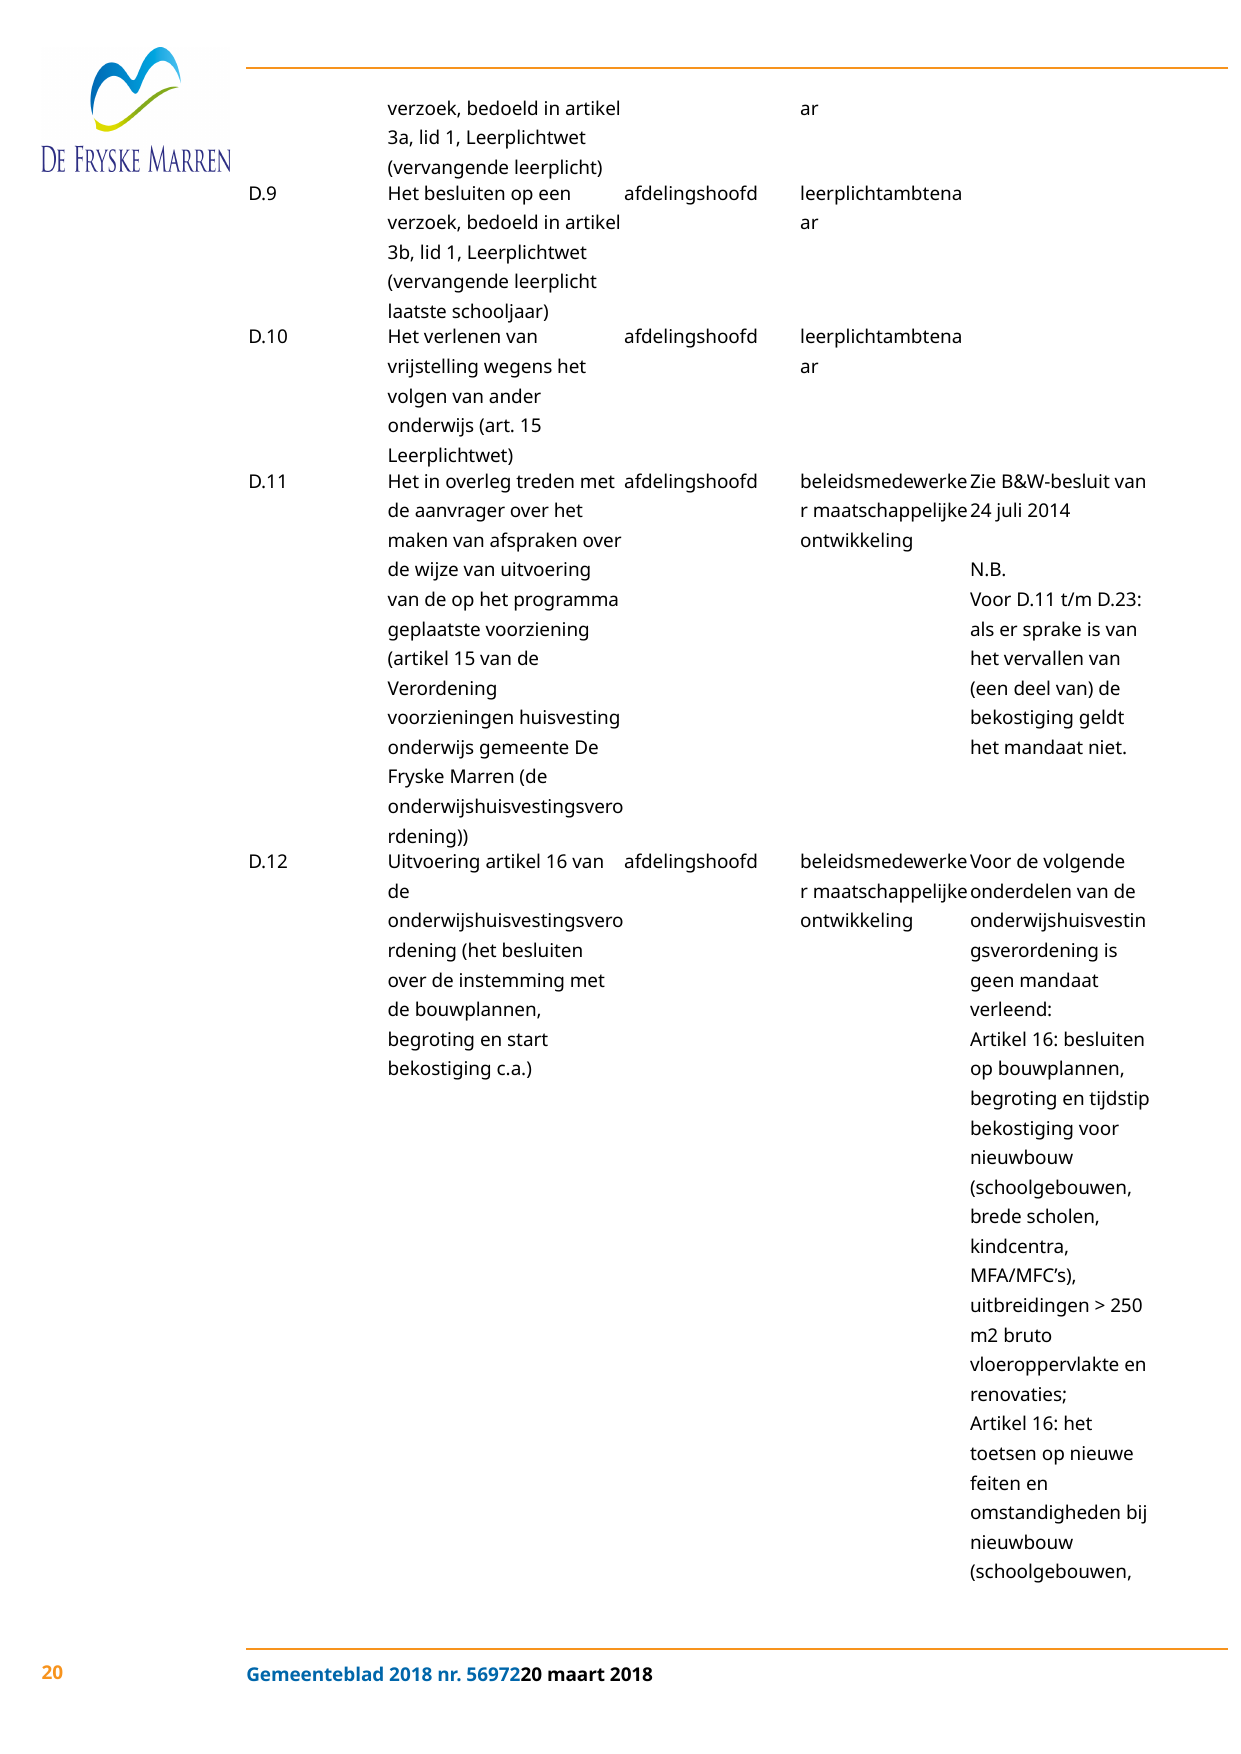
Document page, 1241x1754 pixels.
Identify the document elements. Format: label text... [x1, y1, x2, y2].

table_cell verzoek, bedoeld in artikel 3a, lid 1, Leerplichtwet (vervangende leerplicht) [388, 95, 624, 180]
table_cell beleidsmedewerker maatschappelijke ontwikkeling [800, 468, 970, 848]
table_cell afdelingshoofd [624, 849, 800, 1584]
table_cell [970, 95, 1152, 180]
picture [41, 47, 231, 172]
table_cell D.9 [248, 180, 387, 324]
table_cell Voor de volgende onderdelen van de onderwijshuisvestingsverordening is geen mandaat verleend: Artikel 16: besluiten op bouwplannen, begroting en tijdstip bekostiging voor nieuwbouw (schoolgebouwen, brede scholen, kindcentra, MFA/MFC’s), uitbreidingen > 250 m2 bruto vloeroppervlakte en renovaties; Artikel 16: het toetsen op nieuwe feiten en omstandigheden bij nieuwbouw (schoolgebouwen, [970, 849, 1152, 1584]
table_cell afdelingshoofd [624, 468, 800, 848]
table_cell Het besluiten op een verzoek, bedoeld in artikel 3b, lid 1, Leerplichtwet (vervangende leerplicht laatste schooljaar) [388, 180, 624, 324]
table_cell D.10 [248, 324, 387, 468]
table_cell leerplichtambtenaar [800, 324, 970, 468]
table_cell [970, 324, 1152, 468]
table_cell [248, 95, 387, 180]
table_cell Het verlenen van vrijstelling wegens het volgen van ander onderwijs (art. 15 Leerplichtwet) [388, 324, 624, 468]
table_cell D.12 [248, 849, 387, 1584]
table_cell [624, 95, 800, 180]
table_cell Uitvoering artikel 16 van de onderwijshuisvestingsverordening (het besluiten over de instemming met de bouwplannen, begroting en start bekostiging c.a.) [388, 849, 624, 1584]
table_cell leerplichtambtenaar [800, 180, 970, 324]
table_cell ar [800, 95, 970, 180]
table_cell Het in overleg treden met de aanvrager over het maken van afspraken over de wijze van uitvoering van de op het programma geplaatste voorziening (artikel 15 van de Verordening voorzieningen huisvesting onderwijs gemeente De Fryske Marren (de onderwijshuisvestingsverordening)) [388, 468, 624, 848]
table_cell afdelingshoofd [624, 180, 800, 324]
table_cell [970, 180, 1152, 324]
table_cell afdelingshoofd [624, 324, 800, 468]
table_cell D.11 [248, 468, 387, 848]
table_cell beleidsmedewerker maatschappelijke ontwikkeling [800, 849, 970, 1584]
table_cell Zie B&W-besluit van 24 juli 2014 N.B. Voor D.11 t/m D.23: als er sprake is van het vervallen van (een deel van) de bekostiging geldt het mandaat niet. [970, 468, 1152, 848]
